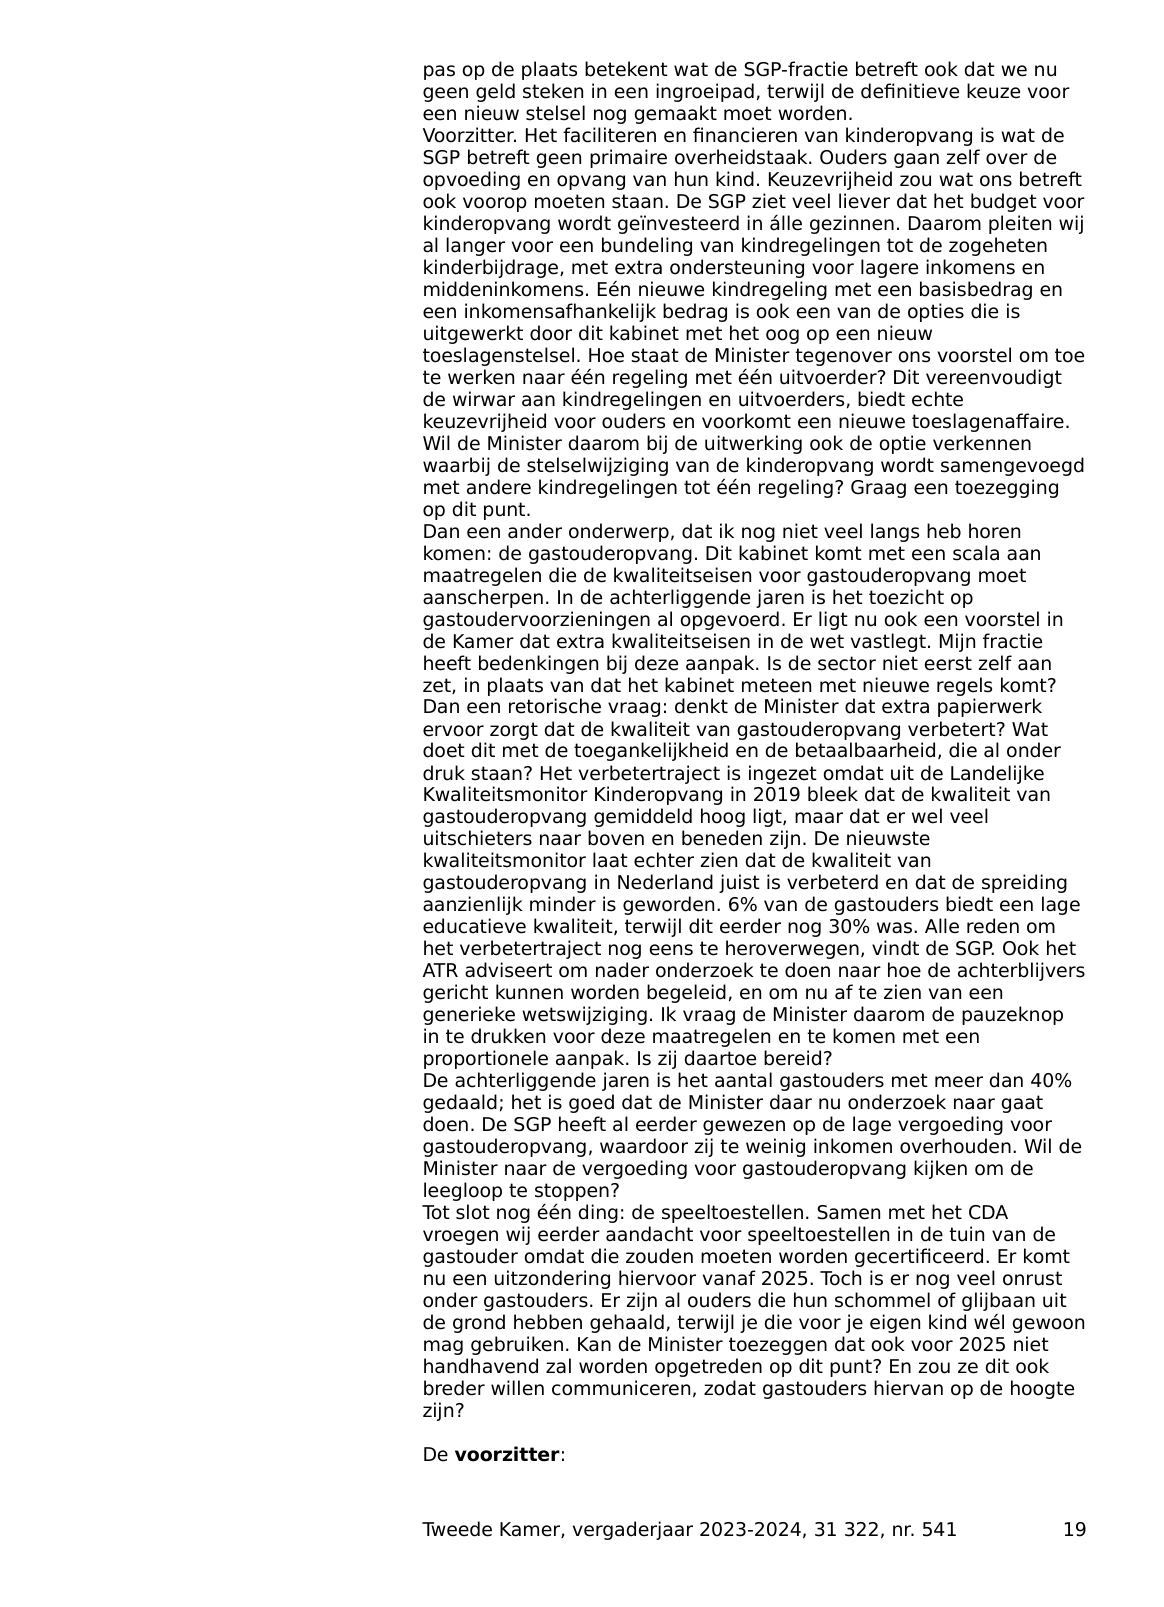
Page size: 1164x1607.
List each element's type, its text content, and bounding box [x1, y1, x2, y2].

text De voorzitter: [422, 1444, 1087, 1466]
text pas op de plaats betekent wat de SGP-fractie betreft ook dat we nu geen geld steken in een ingroeipad, terwijl de definitieve keuze voor een nieuw stelsel nog gemaakt moet worden. [422, 59, 1087, 125]
text De achterliggende jaren is het aantal gastouders met meer dan 40% gedaald; het is goed dat de Minister daar nu onderzoek naar gaat doen. De SGP heeft al eerder gewezen op de lage vergoeding voor gastouderopvang, waardoor zij te weinig inkomen overhouden. Wil de Minister naar de vergoeding voor gastouderopvang kijken om de leegloop te stoppen? [422, 1070, 1087, 1202]
text Dan een ander onderwerp, dat ik nog niet veel langs heb horen komen: de gastouderopvang. Dit kabinet komt met een scala aan maatregelen die de kwaliteitseisen voor gastouderopvang moet aanscherpen. In de achterliggende jaren is het toezicht op gastoudervoorzieningen al opgevoerd. Er ligt nu ook een voorstel in de Kamer dat extra kwaliteitseisen in de wet vastlegt. Mijn fractie heeft bedenkingen bij deze aanpak. Is de sector niet eerst zelf aan zet, in plaats van dat het kabinet meteen met nieuwe regels komt? Dan een retorische vraag: denkt de Minister dat extra papierwerk ervoor zorgt dat de kwaliteit van gastouderopvang verbetert? Wat doet dit met de toegankelijkheid en de betaalbaarheid, die al onder druk staan? Het verbetertraject is ingezet omdat uit de Landelijke Kwaliteitsmonitor Kinderopvang in 2019 bleek dat de kwaliteit van gastouderopvang gemiddeld hoog ligt, maar dat er wel veel uitschieters naar boven en beneden zijn. De nieuwste kwaliteitsmonitor laat echter zien dat de kwaliteit van gastouderopvang in Nederland juist is verbeterd en dat de spreiding aanzienlijk minder is geworden. 6% van de gastouders biedt een lage educatieve kwaliteit, terwijl dit eerder nog 30% was. Alle reden om het verbetertraject nog eens te heroverwegen, vindt de SGP. Ook het ATR adviseert om nader onderzoek te doen naar hoe de achterblijvers gericht kunnen worden begeleid, en om nu af te zien van een generieke wetswijziging. Ik vraag de Minister daarom de pauzeknop in te drukken voor deze maatregelen en te komen met een proportionele aanpak. Is zij daartoe bereid? [422, 521, 1087, 1070]
text Voorzitter. Het faciliteren en financieren van kinderopvang is wat de SGP betreft geen primaire overheidstaak. Ouders gaan zelf over de opvoeding en opvang van hun kind. Keuzevrijheid zou wat ons betreft ook voorop moeten staan. De SGP ziet veel liever dat het budget voor kinderopvang wordt geïnvesteerd in álle gezinnen. Daarom pleiten wij al langer voor een bundeling van kindregelingen tot de zogeheten kinderbijdrage, met extra ondersteuning voor lagere inkomens en middeninkomens. Eén nieuwe kindregeling met een basisbedrag en een inkomensafhankelijk bedrag is ook een van de opties die is uitgewerkt door dit kabinet met het oog op een nieuw toeslagenstelsel. Hoe staat de Minister tegenover ons voorstel om toe te werken naar één regeling met één uitvoerder? Dit vereenvoudigt de wirwar aan kindregelingen en uitvoerders, biedt echte keuzevrijheid voor ouders en voorkomt een nieuwe toeslagenaffaire. Wil de Minister daarom bij de uitwerking ook de optie verkennen waarbij de stelselwijziging van de kinderopvang wordt samengevoegd met andere kindregelingen tot één regeling? Graag een toezegging op dit punt. [422, 125, 1087, 521]
text Tot slot nog één ding: de speeltoestellen. Samen met het CDA vroegen wij eerder aandacht voor speeltoestellen in de tuin van de gastouder omdat die zouden moeten worden gecertificeerd. Er komt nu een uitzondering hiervoor vanaf 2025. Toch is er nog veel onrust onder gastouders. Er zijn al ouders die hun schommel of glijbaan uit de grond hebben gehaald, terwijl je die voor je eigen kind wél gewoon mag gebruiken. Kan de Minister toezeggen dat ook voor 2025 niet handhavend zal worden opgetreden op dit punt? En zou ze dit ook breder willen communiceren, zodat gastouders hiervan op de hoogte zijn? [422, 1202, 1087, 1422]
